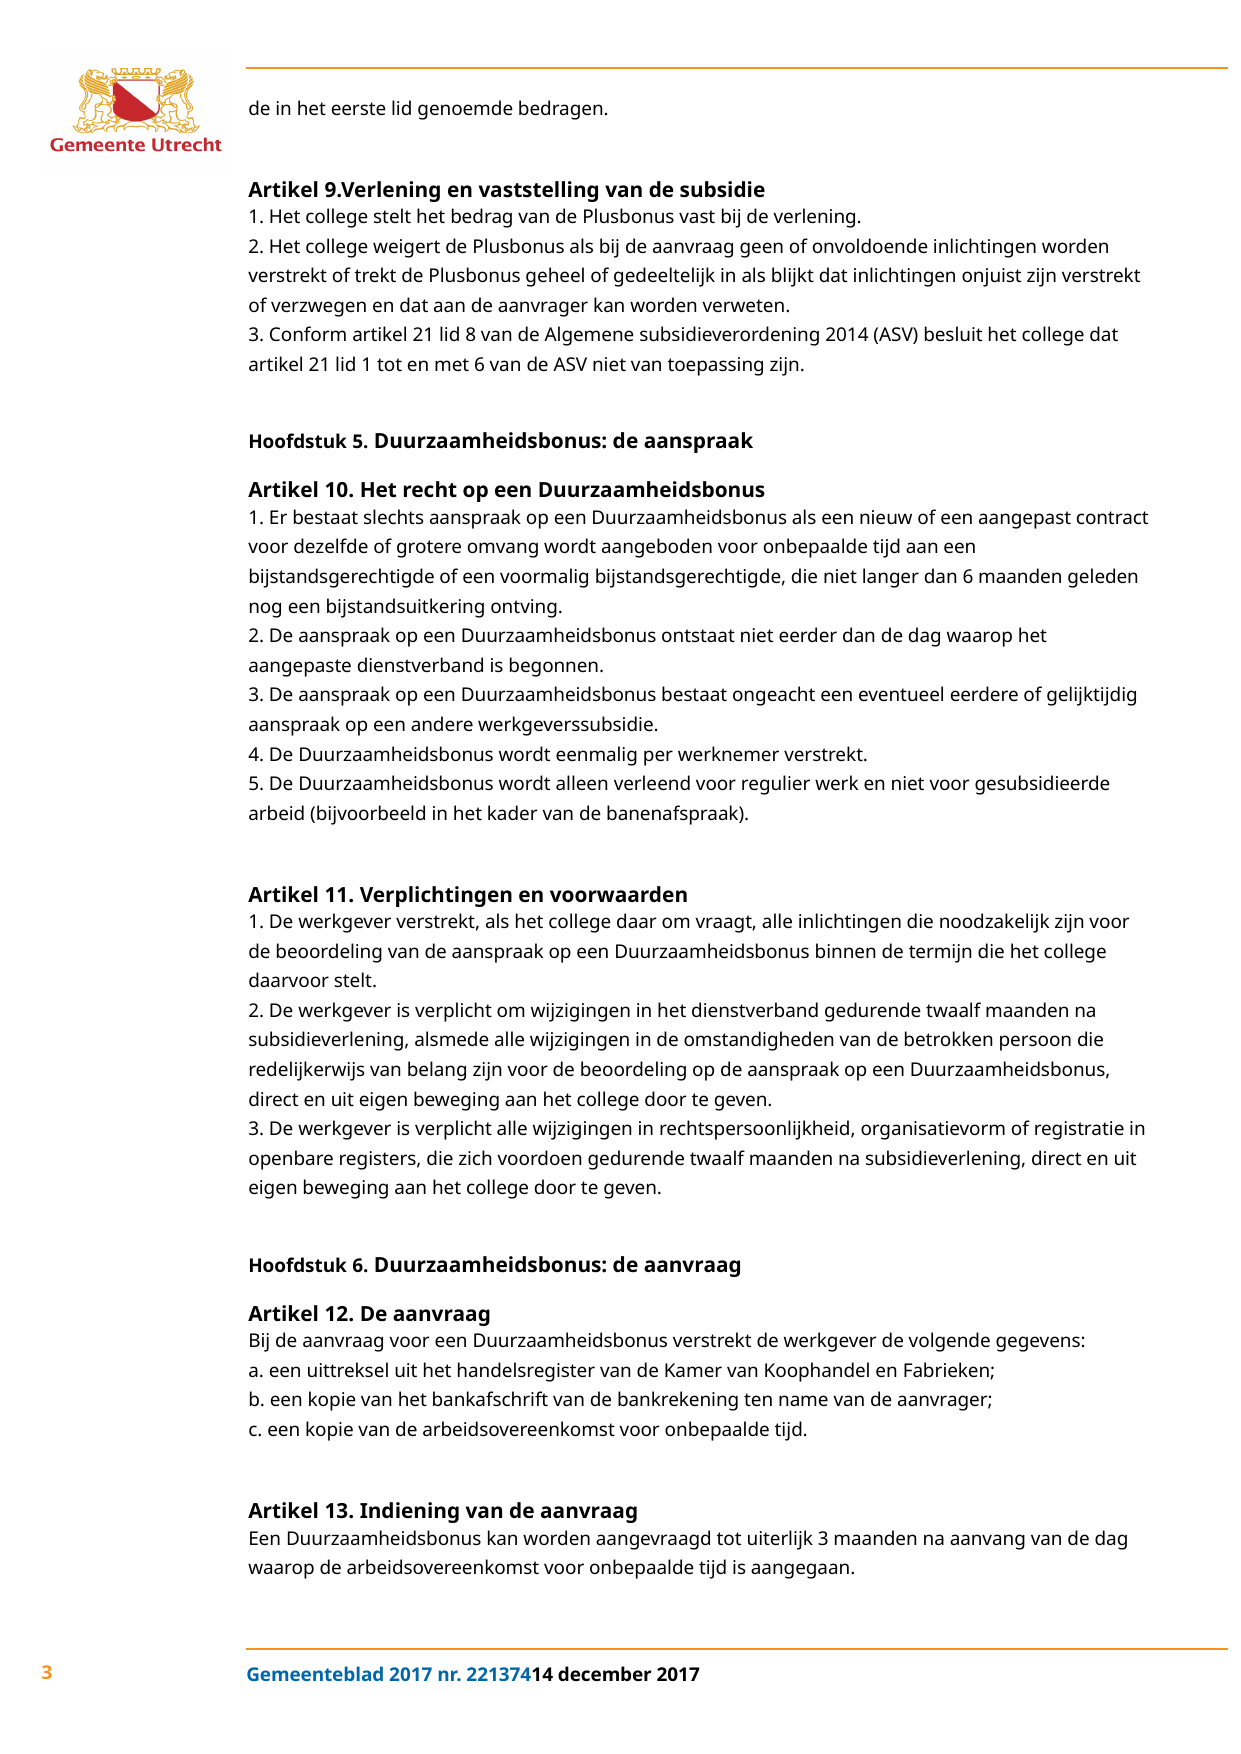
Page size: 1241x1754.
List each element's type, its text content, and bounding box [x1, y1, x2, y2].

text c. een kopie van de arbeidsovereenkomst voor onbepaalde tijd. [248, 1416, 1152, 1442]
text Artikel 13. Indiening van de aanvraag [248, 1496, 1152, 1525]
text 3. De werkgever is verplicht alle wijzigingen in rechtspersoonlijkheid, organisatievorm of registratie in openbare registers, die zich voordoen gedurende twaalf maanden na subsidieverlening, direct en uit eigen beweging aan het college door te geven. [248, 1115, 1152, 1200]
text Bij de aanvraag voor een Duurzaamheidsbonus verstrekt de werkgever de volgende gegevens: [248, 1327, 1152, 1353]
text 1. De werkgever verstrekt, als het college daar om vraagt, alle inlichtingen die noodzakelijk zijn voor de beoordeling van de aanspraak op een Duurzaamheidsbonus binnen de termijn die het college daarvoor stelt. [248, 908, 1152, 993]
text Artikel 11. Verplichtingen en voorwaarden [248, 880, 1152, 908]
text 1. Het college stelt het bedrag van de Plusbonus vast bij de verlening. [248, 203, 1152, 229]
picture [41, 47, 231, 172]
text 4. De Duurzaamheidsbonus wordt eenmalig per werknemer verstrekt. [248, 741, 1152, 766]
text Hoofdstuk 5. Duurzaamheidsbonus: de aanspraak [248, 426, 1152, 455]
text 2. Het college weigert de Plusbonus als bij de aanvraag geen of onvoldoende inlichtingen worden verstrekt of trekt de Plusbonus geheel of gedeeltelijk in als blijkt dat inlichtingen onjuist zijn verstrekt of verzwegen en dat aan de aanvrager kan worden verweten. [248, 233, 1152, 318]
text a. een uittreksel uit het handelsregister van de Kamer van Koophandel en Fabrieken; [248, 1357, 1152, 1383]
text de in het eerste lid genoemde bedragen. [248, 95, 1152, 121]
text 1. Er bestaat slechts aanspraak op een Duurzaamheidsbonus als een nieuw of een aangepast contract voor dezelfde of grotere omvang wordt aangeboden voor onbepaalde tijd aan een bijstandsgerechtigde of een voormalig bijstandsgerechtigde, die niet langer dan 6 maanden geleden nog een bijstandsuitkering ontving. [248, 504, 1152, 618]
text Artikel 9.Verlening en vaststelling van de subsidie [248, 175, 1152, 203]
text Artikel 12. De aanvraag [248, 1299, 1152, 1327]
text Artikel 10. Het recht op een Duurzaamheidsbonus [248, 476, 1152, 504]
text Hoofdstuk 6. Duurzaamheidsbonus: de aanvraag [248, 1250, 1152, 1278]
text 3. De aanspraak op een Duurzaamheidsbonus bestaat ongeacht een eventueel eerdere of gelijktijdig aanspraak op een andere werkgeverssubsidie. [248, 682, 1152, 737]
text 3. Conform artikel 21 lid 8 van de Algemene subsidieverordening 2014 (ASV) besluit het college dat artikel 21 lid 1 tot en met 6 van de ASV niet van toepassing zijn. [248, 322, 1152, 377]
text 2. De aanspraak op een Duurzaamheidsbonus ontstaat niet eerder dan de dag waarop het aangepaste dienstverband is begonnen. [248, 622, 1152, 678]
text b. een kopie van het bankafschrift van de bankrekening ten name van de aanvrager; [248, 1387, 1152, 1412]
text 2. De werkgever is verplicht om wijzigingen in het dienstverband gedurende twaalf maanden na subsidieverlening, alsmede alle wijzigingen in de omstandigheden van de betrokken persoon die redelijkerwijs van belang zijn voor de beoordeling op de aanspraak op een Duurzaamheidsbonus, direct en uit eigen beweging aan het college door te geven. [248, 997, 1152, 1112]
text 5. De Duurzaamheidsbonus wordt alleen verleend voor regulier werk en niet voor gesubsidieerde arbeid (bijvoorbeeld in het kader van de banenafspraak). [248, 770, 1152, 826]
text Een Duurzaamheidsbonus kan worden aangevraagd tot uiterlijk 3 maanden na aanvang van de dag waarop de arbeidsovereenkomst voor onbepaalde tijd is aangegaan. [248, 1525, 1152, 1580]
